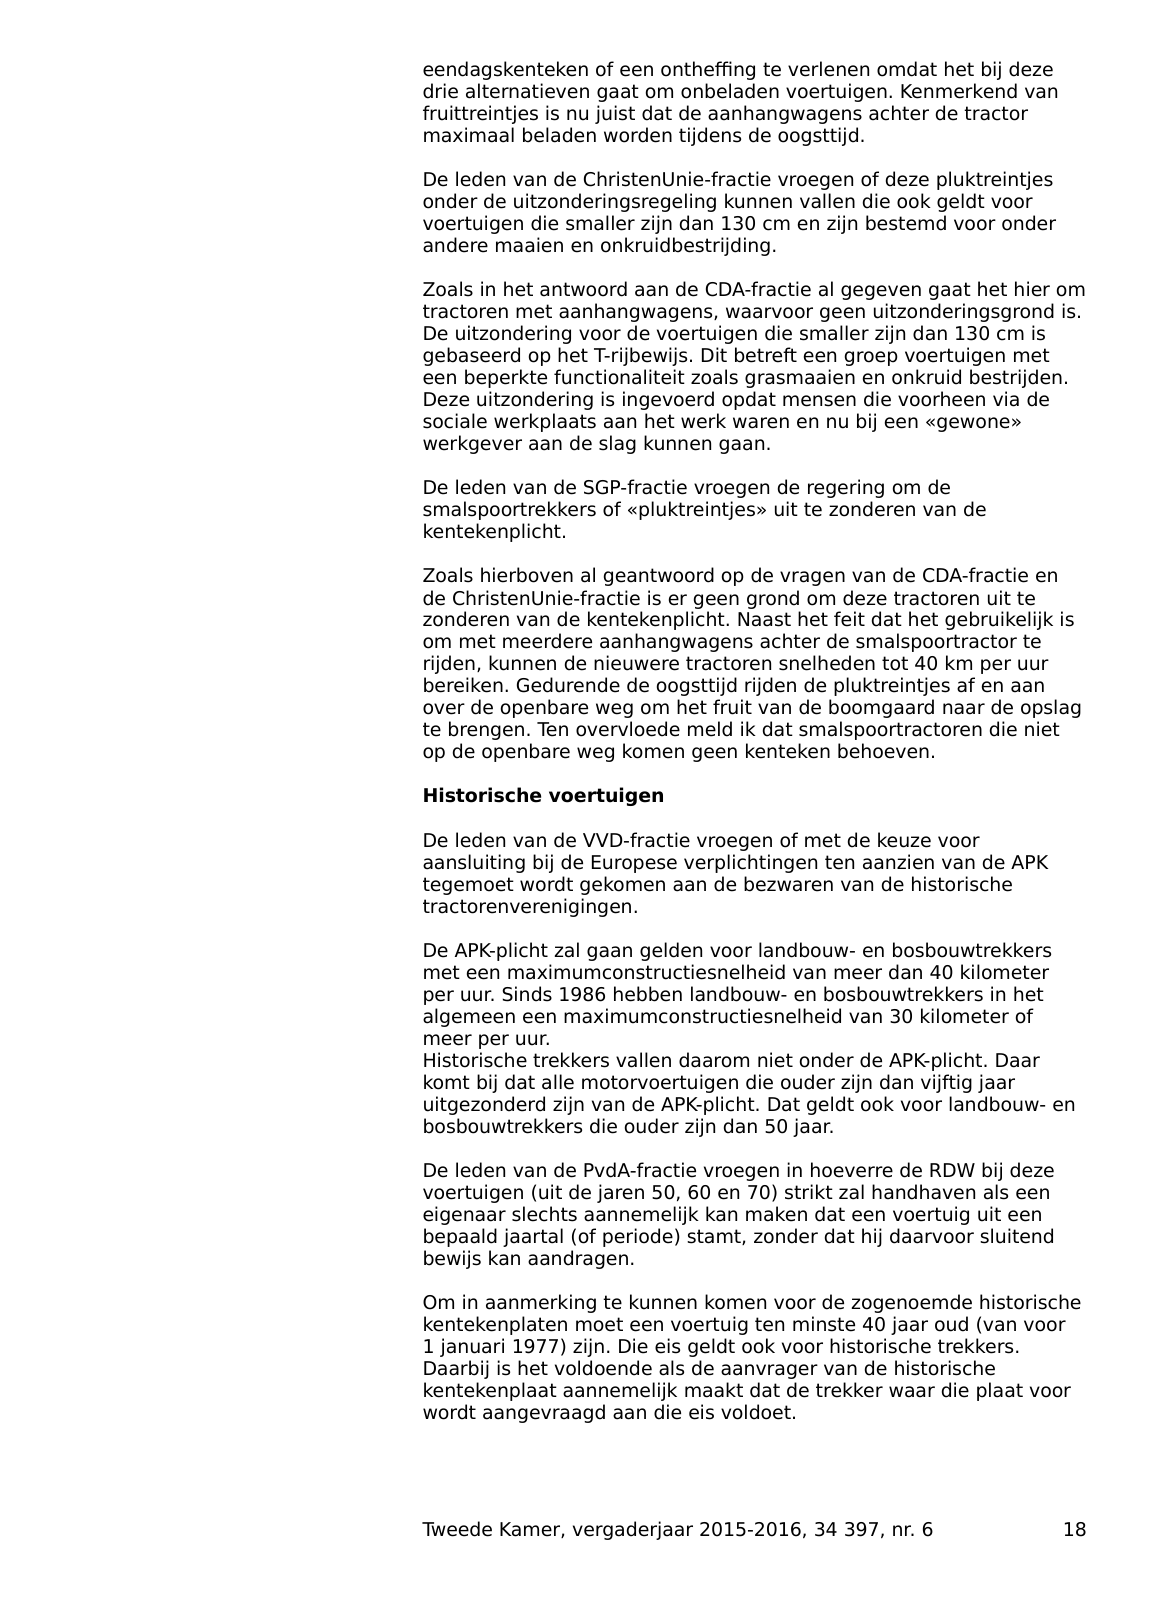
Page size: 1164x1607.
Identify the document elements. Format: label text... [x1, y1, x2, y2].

text De leden van de SGP-fractie vroegen de regering om de smalspoortrekkers of «pluktreintjes» uit te zonderen van de kentekenplicht. [422, 477, 1087, 543]
text Om in aanmerking te kunnen komen voor de zogenoemde historische kentekenplaten moet een voertuig ten minste 40 jaar oud (van voor 1 januari 1977) zijn. Die eis geldt ook voor historische trekkers. Daarbij is het voldoende als de aanvrager van de historische kentekenplaat aannemelijk maakt dat de trekker waar die plaat voor wordt aangevraagd aan die eis voldoet. [422, 1292, 1087, 1424]
text Zoals hierboven al geantwoord op de vragen van de CDA-fractie en de ChristenUnie-fractie is er geen grond om deze tractoren uit te zonderen van de kentekenplicht. Naast het feit dat het gebruikelijk is om met meerdere aanhangwagens achter de smalspoortractor te rijden, kunnen de nieuwere tractoren snelheden tot 40 km per uur bereiken. Gedurende de oogsttijd rijden de pluktreintjes af en aan over de openbare weg om het fruit van de boomgaard naar de opslag te brengen. Ten overvloede meld ik dat smalspoortractoren die niet op de openbare weg komen geen kenteken behoeven. [422, 565, 1087, 763]
text De leden van de VVD-fractie vroegen of met de keuze voor aansluiting bij de Europese verplichtingen ten aanzien van de APK tegemoet wordt gekomen aan de bezwaren van de historische tractorenverenigingen. [422, 829, 1087, 917]
text De APK-plicht zal gaan gelden voor landbouw- en bosbouwtrekkers met een maximumconstructiesnelheid van meer dan 40 kilometer per uur. Sinds 1986 hebben landbouw- en bosbouwtrekkers in het algemeen een maximumconstructiesnelheid van 30 kilometer of meer per uur. [422, 940, 1087, 1049]
text Zoals in het antwoord aan de CDA-fractie al gegeven gaat het hier om tractoren met aanhangwagens, waarvoor geen uitzonderingsgrond is. De uitzondering voor de voertuigen die smaller zijn dan 130 cm is gebaseerd op het T-rijbewijs. Dit betreft een groep voertuigen met een beperkte functionaliteit zoals grasmaaien en onkruid bestrijden. Deze uitzondering is ingevoerd opdat mensen die voorheen via de sociale werkplaats aan het werk waren en nu bij een «gewone» werkgever aan de slag kunnen gaan. [422, 279, 1087, 455]
text De leden van de PvdA-fractie vroegen in hoeverre de RDW bij deze voertuigen (uit de jaren 50, 60 en 70) strikt zal handhaven als een eigenaar slechts aannemelijk kan maken dat een voertuig uit een bepaald jaartal (of periode) stamt, zonder dat hij daarvoor sluitend bewijs kan aandragen. [422, 1160, 1087, 1269]
text De leden van de ChristenUnie-fractie vroegen of deze pluktreintjes onder de uitzonderingsregeling kunnen vallen die ook geldt voor voertuigen die smaller zijn dan 130 cm en zijn bestemd voor onder andere maaien en onkruidbestrijding. [422, 169, 1087, 257]
subtitle Historische voertuigen [422, 785, 1087, 807]
text Historische trekkers vallen daarom niet onder de APK-plicht. Daar komt bij dat alle motorvoertuigen die ouder zijn dan vijftig jaar uitgezonderd zijn van de APK-plicht. Dat geldt ook voor landbouw- en bosbouwtrekkers die ouder zijn dan 50 jaar. [422, 1049, 1087, 1137]
text eendagskenteken of een ontheffing te verlenen omdat het bij deze drie alternatieven gaat om onbeladen voertuigen. Kenmerkend van fruittreintjes is nu juist dat de aanhangwagens achter de tractor maximaal beladen worden tijdens de oogsttijd. [422, 59, 1087, 147]
